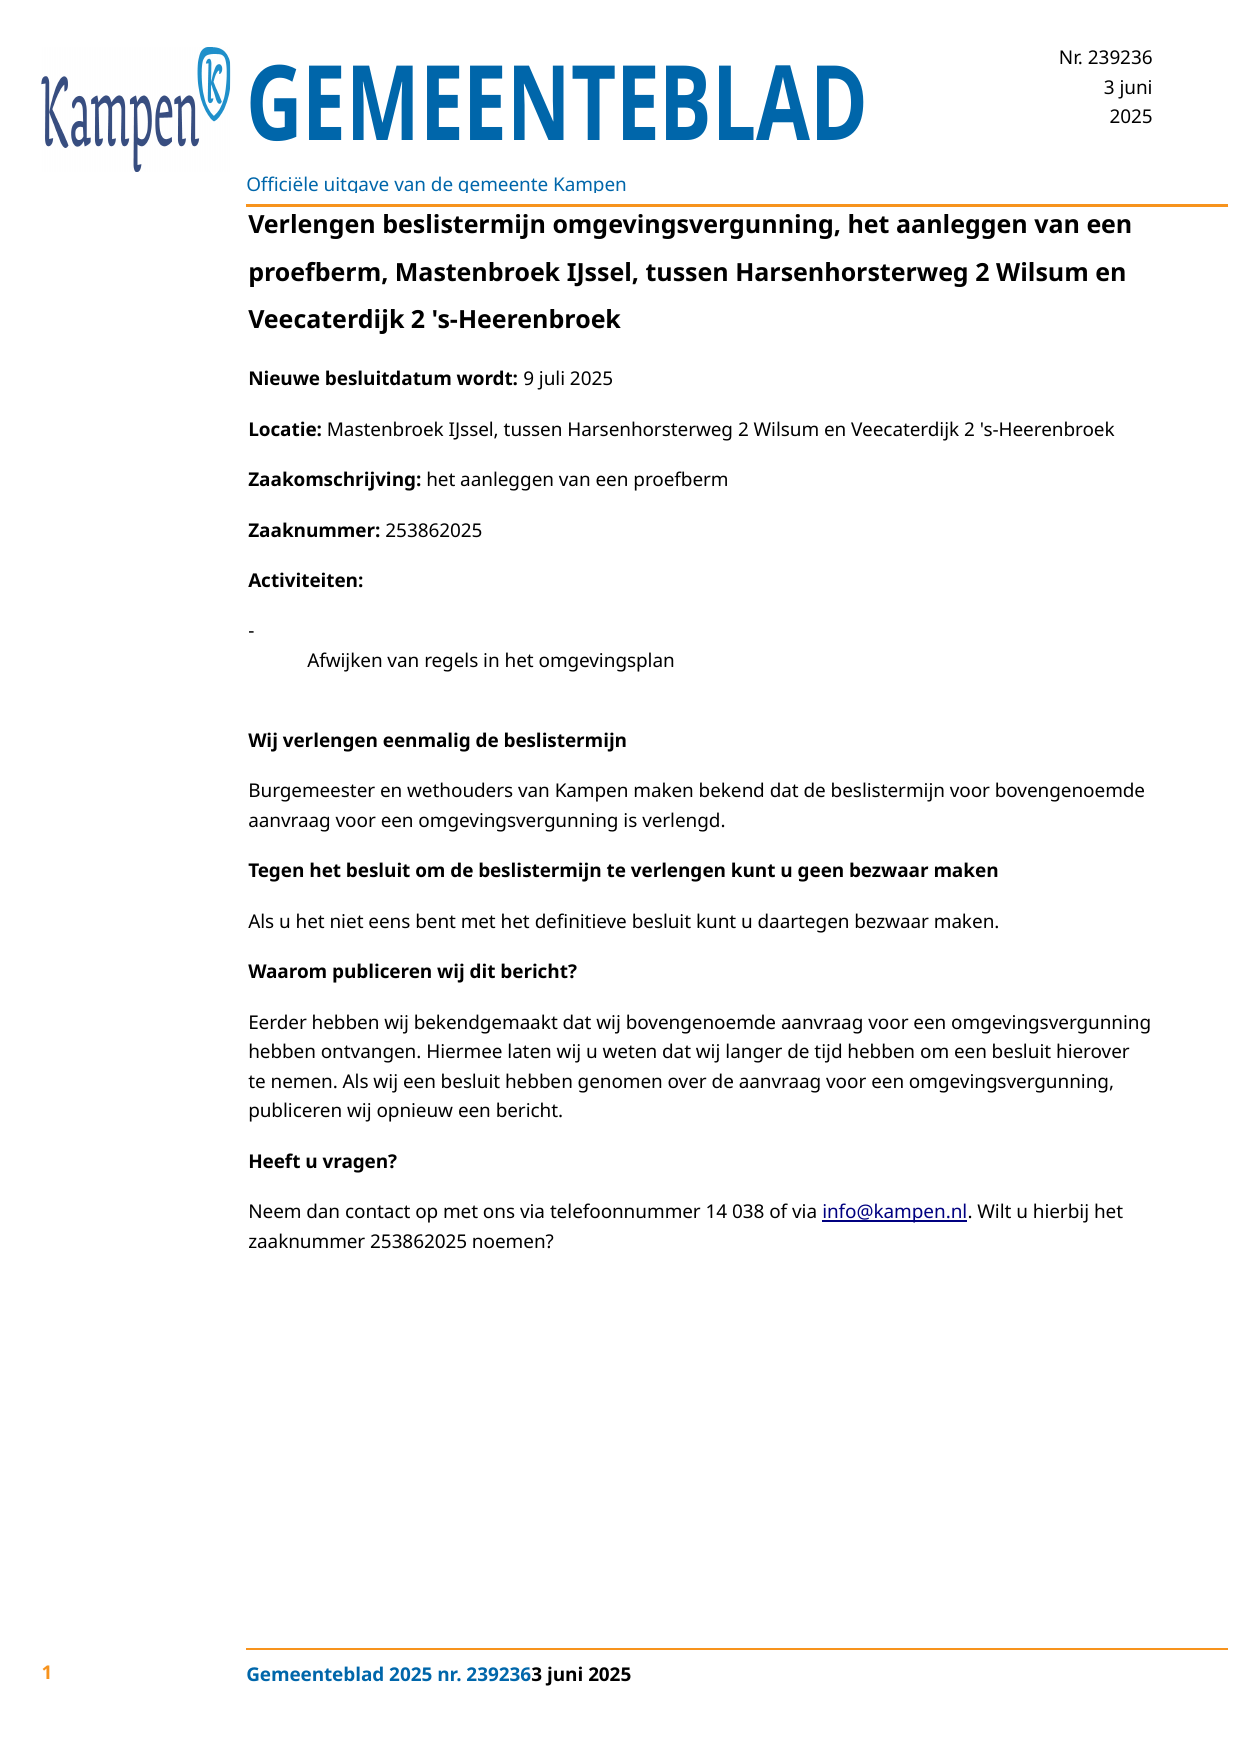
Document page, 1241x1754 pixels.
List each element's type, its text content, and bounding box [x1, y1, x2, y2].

text Zaakomschrijving: het aanleggen van een proefberm [248, 466, 1152, 492]
text Neem dan contact op met ons via telefoonnummer 14 038 of via info@kampen.nl. Wilt u hierbij het zaaknummer 253862025 noemen? [248, 1198, 1152, 1254]
text Wij verlengen eenmalig de beslistermijn [248, 727, 1152, 753]
list Afwijken van regels in het omgevingsplan [248, 647, 1152, 673]
text Tegen het besluit om de beslistermijn te verlengen kunt u geen bezwaar maken [248, 858, 1152, 883]
text Activiteiten: [248, 567, 1152, 593]
text Nieuwe besluitdatum wordt: 9 juli 2025 [248, 366, 1152, 391]
text Burgemeester en wethouders van Kampen maken bekend dat de beslistermijn voor bovengenoemde aanvraag voor een omgevingsvergunning is verlengd. [248, 778, 1152, 833]
text Verlengen beslistermijn omgevingsvergunning, het aanleggen van een proefberm, Mastenbroek IJssel, tussen Harsenhorsterweg 2 Wilsum en Veecaterdijk 2 's-Heerenbroek [248, 207, 1152, 336]
text Waarom publiceren wij dit bericht? [248, 958, 1152, 984]
picture [41, 47, 231, 172]
text Als u het niet eens bent met het definitieve besluit kunt u daartegen bezwaar maken. [248, 908, 1152, 934]
text Heeft u vragen? [248, 1148, 1152, 1174]
text Eerder hebben wij bekendgemaakt dat wij bovengenoemde aanvraag voor een omgevingsvergunning hebben ontvangen. Hiermee laten wij u weten dat wij langer de tijd hebben om een besluit hierover te nemen. Als wij een besluit hebben genomen over de aanvraag voor een omgevingsvergunning, publiceren wij opnieuw een bericht. [248, 1009, 1152, 1123]
text Locatie: Mastenbroek IJssel, tussen Harsenhorsterweg 2 Wilsum en Veecaterdijk 2 's-Heerenbroek [248, 416, 1152, 442]
text Zaaknummer: 253862025 [248, 517, 1152, 542]
